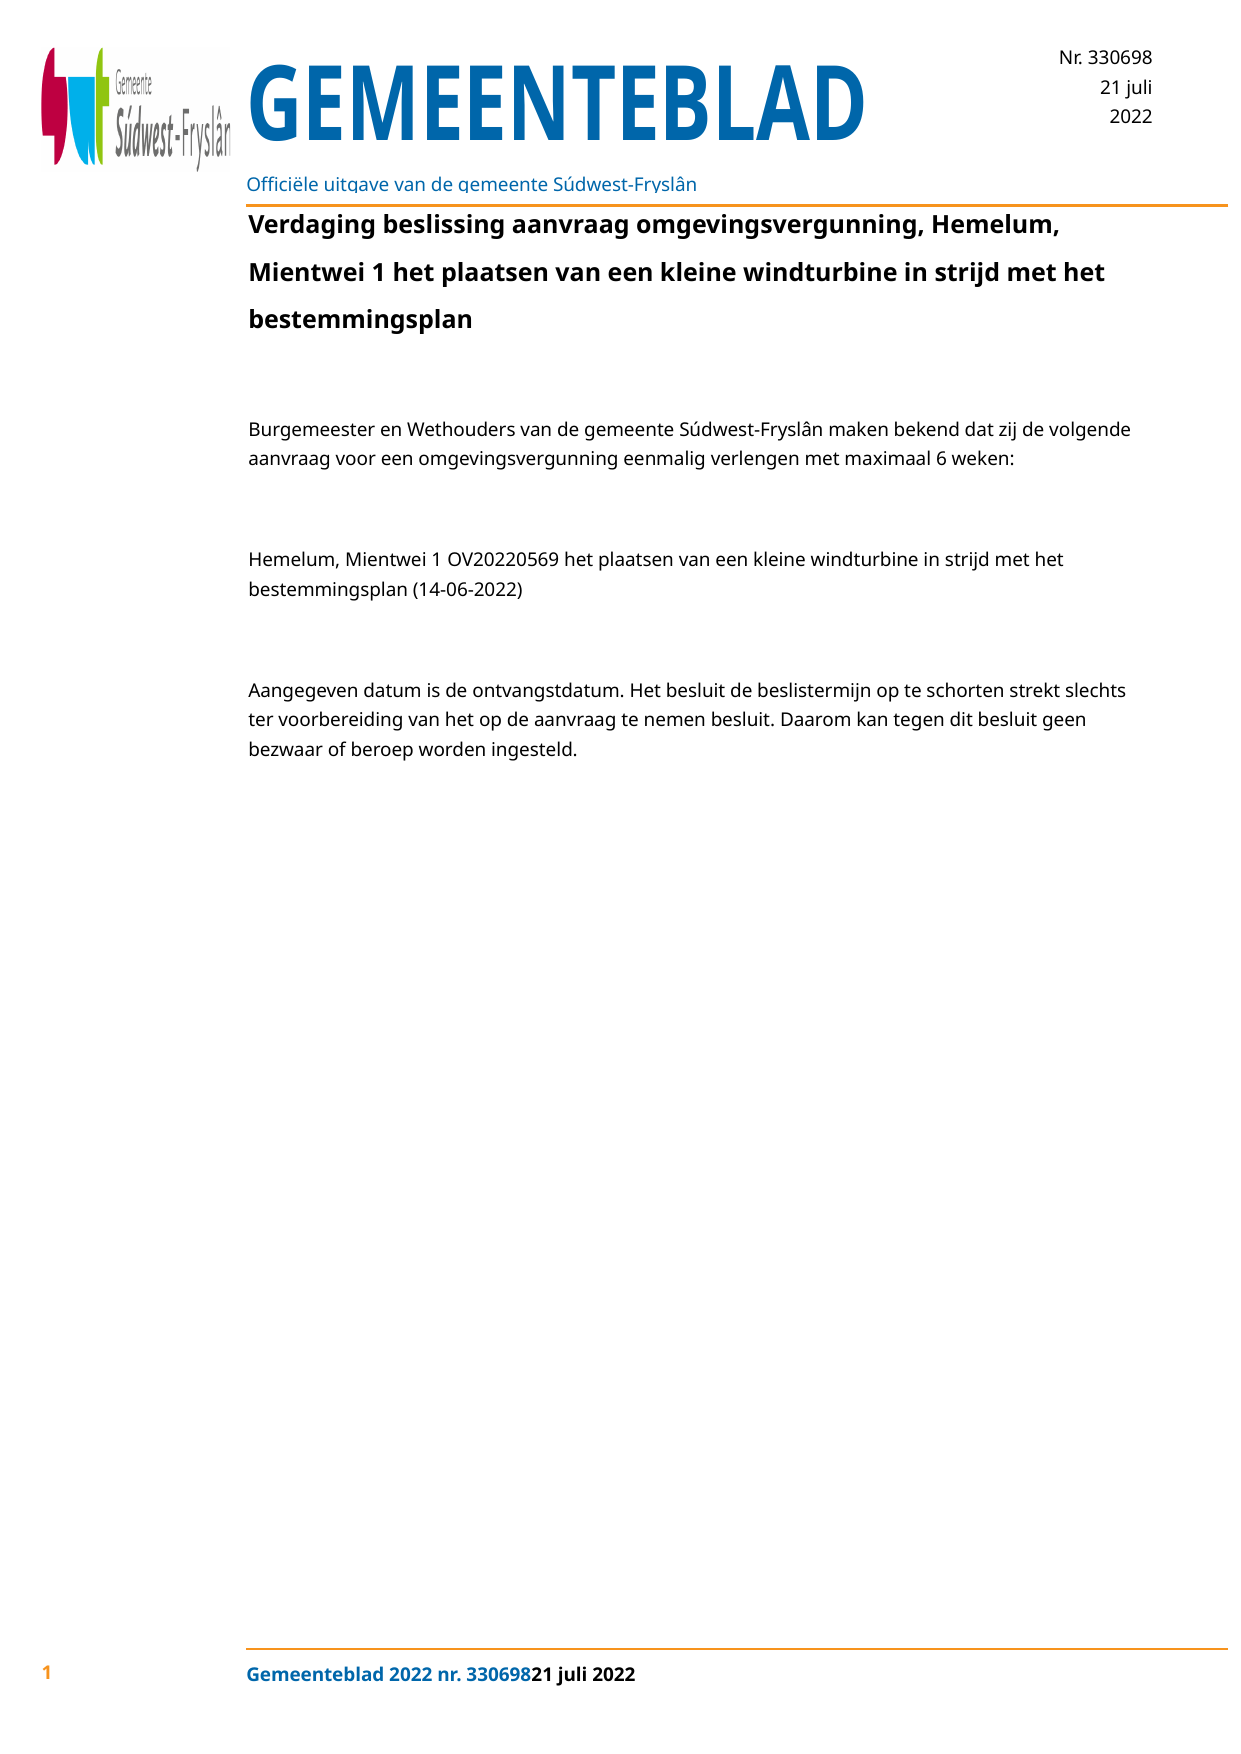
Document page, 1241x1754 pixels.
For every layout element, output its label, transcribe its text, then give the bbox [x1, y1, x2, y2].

text Burgemeester en Wethouders van de gemeente Súdwest-Fryslân maken bekend dat zij de volgende aanvraag voor een omgevingsvergunning eenmalig verlengen met maximaal 6 weken: [248, 416, 1152, 471]
text Hemelum, Mientwei 1 OV20220569 het plaatsen van een kleine windturbine in strijd met het bestemmingsplan (14-06-2022) [248, 546, 1152, 602]
text Aangegeven datum is de ontvangstdatum. Het besluit de beslistermijn op te schorten strekt slechts ter voorbereiding van het op de aanvraag te nemen besluit. Daarom kan tegen dit besluit geen bezwaar of beroep worden ingesteld. [248, 677, 1152, 762]
text Verdaging beslissing aanvraag omgevingsvergunning, Hemelum, Mientwei 1 het plaatsen van een kleine windturbine in strijd met het bestemmingsplan [248, 207, 1152, 336]
picture [41, 47, 231, 172]
